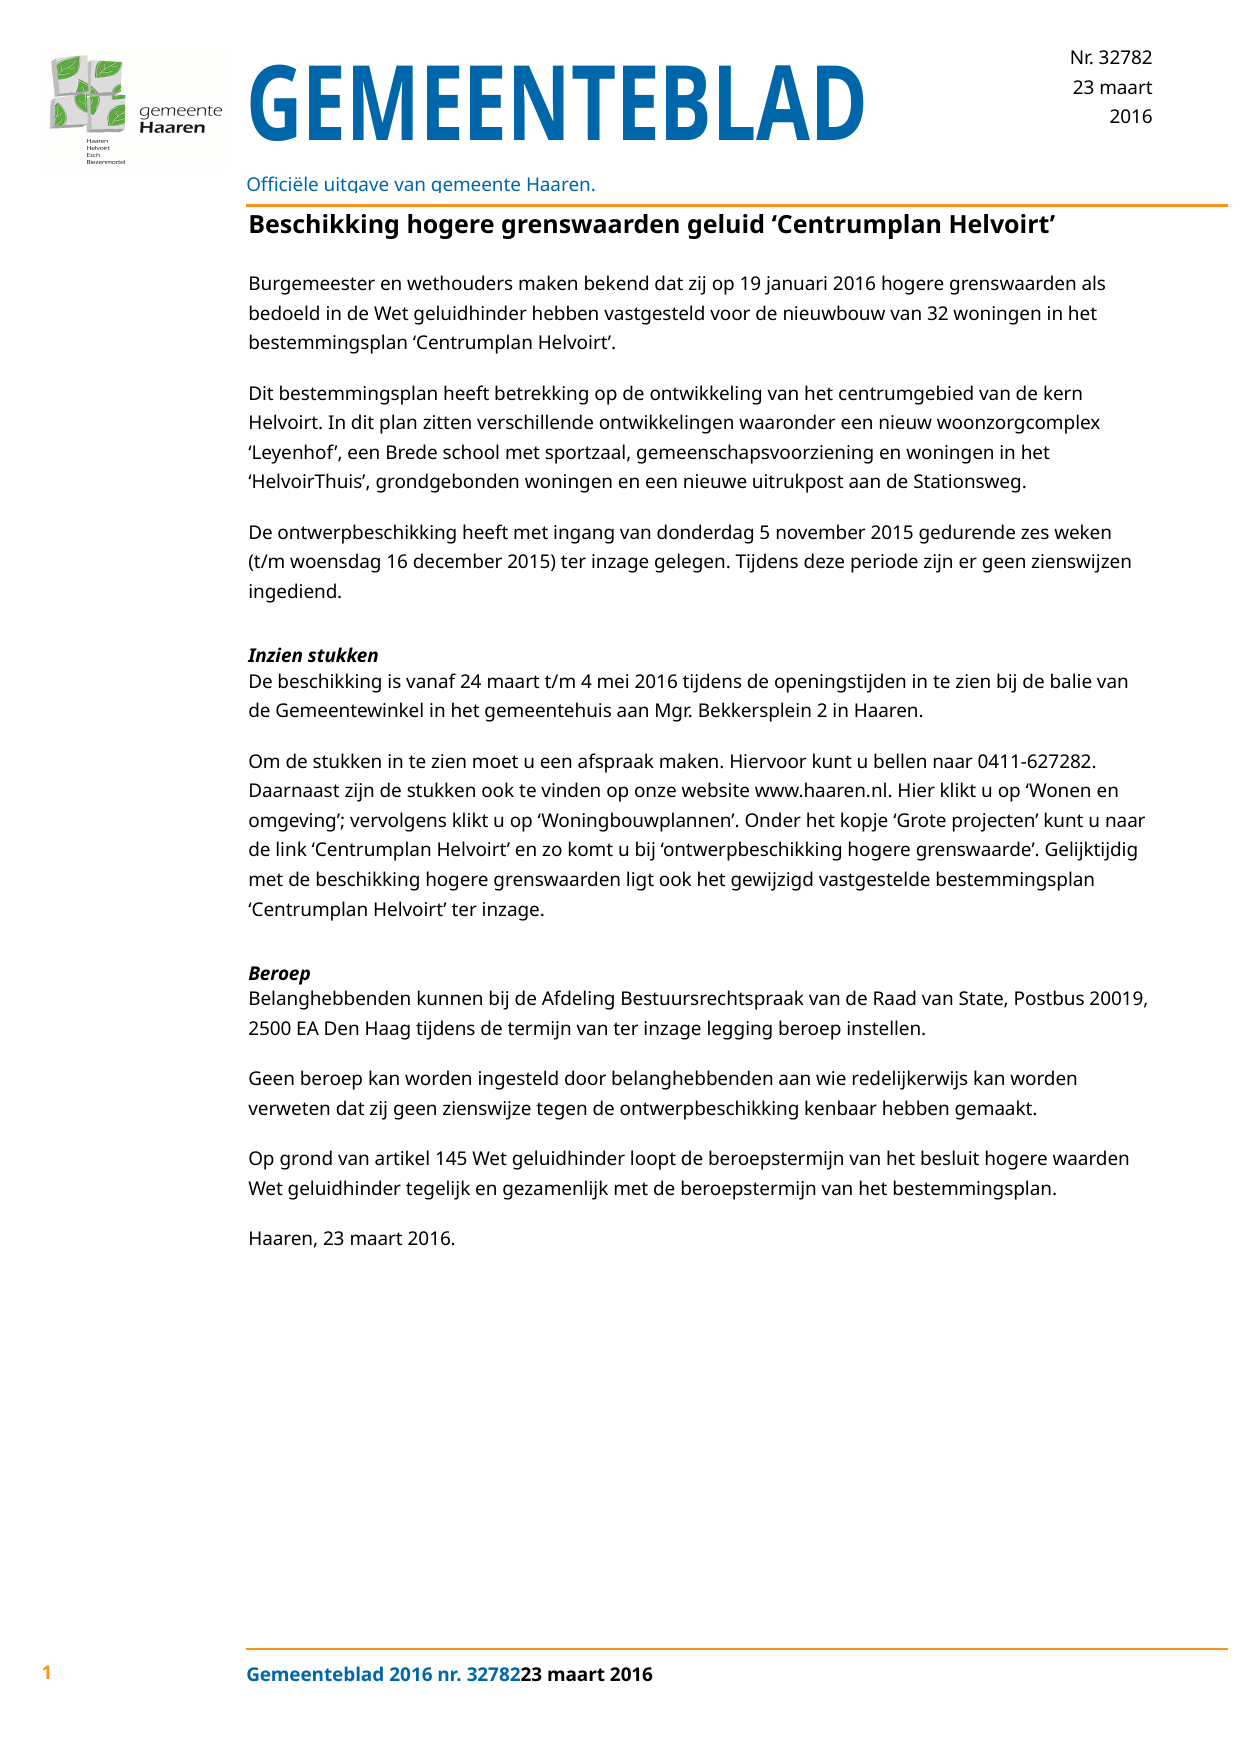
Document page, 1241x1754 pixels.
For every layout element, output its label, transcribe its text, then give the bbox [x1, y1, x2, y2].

text Beschikking hogere grenswaarden geluid ‘Centrumplan Helvoirt’ [248, 207, 1152, 241]
text Inzien stukken [248, 642, 1152, 668]
text Om de stukken in te zien moet u een afspraak maken. Hiervoor kunt u bellen naar 0411-627282. Daarnaast zijn de stukken ook te vinden op onze website www.haaren.nl. Hier klikt u op ‘Wonen en omgeving’; vervolgens klikt u op ‘Woningbouwplannen’. Onder het kopje ‘Grote projecten’ kunt u naar de link ‘Centrumplan Helvoirt’ en zo komt u bij ‘ontwerpbeschikking hogere grenswaarde’. Gelijktijdig met de beschikking hogere grenswaarden ligt ook het gewijzigd vastgestelde bestemmingsplan ‘Centrumplan Helvoirt’ ter inzage. [248, 748, 1152, 922]
text De ontwerpbeschikking heeft met ingang van donderdag 5 november 2015 gedurende zes weken (t/m woensdag 16 december 2015) ter inzage gelegen. Tijdens deze periode zijn er geen zienswijzen ingediend. [248, 519, 1152, 604]
text Beroep [248, 960, 1152, 986]
picture [41, 47, 231, 172]
text De beschikking is vanaf 24 maart t/m 4 mei 2016 tijdens de openingstijden in te zien bij de balie van de Gemeentewinkel in het gemeentehuis aan Mgr. Bekkersplein 2 in Haaren. [248, 668, 1152, 723]
text Geen beroep kan worden ingesteld door belanghebbenden aan wie redelijkerwijs kan worden verweten dat zij geen zienswijze tegen de ontwerpbeschikking kenbaar hebben gemaakt. [248, 1066, 1152, 1121]
text Op grond van artikel 145 Wet geluidhinder loopt de beroepstermijn van het besluit hogere waarden Wet geluidhinder tegelijk en gezamenlijk met de beroepstermijn van het bestemmingsplan. [248, 1146, 1152, 1201]
text Burgemeester en wethouders maken bekend dat zij op 19 januari 2016 hogere grenswaarden als bedoeld in de Wet geluidhinder hebben vastgesteld voor de nieuwbouw van 32 woningen in het bestemmingsplan ‘Centrumplan Helvoirt’. [248, 270, 1152, 355]
text Haaren, 23 maart 2016. [248, 1226, 1152, 1251]
text Belanghebbenden kunnen bij de Afdeling Bestuursrechtspraak van de Raad van State, Postbus 20019, 2500 EA Den Haag tijdens de termijn van ter inzage legging beroep instellen. [248, 986, 1152, 1041]
text Dit bestemmingsplan heeft betrekking op de ontwikkeling van het centrumgebied van de kern Helvoirt. In dit plan zitten verschillende ontwikkelingen waaronder een nieuw woonzorgcomplex ‘Leyenhof’, een Brede school met sportzaal, gemeenschapsvoorziening en woningen in het ‘HelvoirThuis’, grondgebonden woningen en een nieuwe uitrukpost aan de Stationsweg. [248, 380, 1152, 494]
